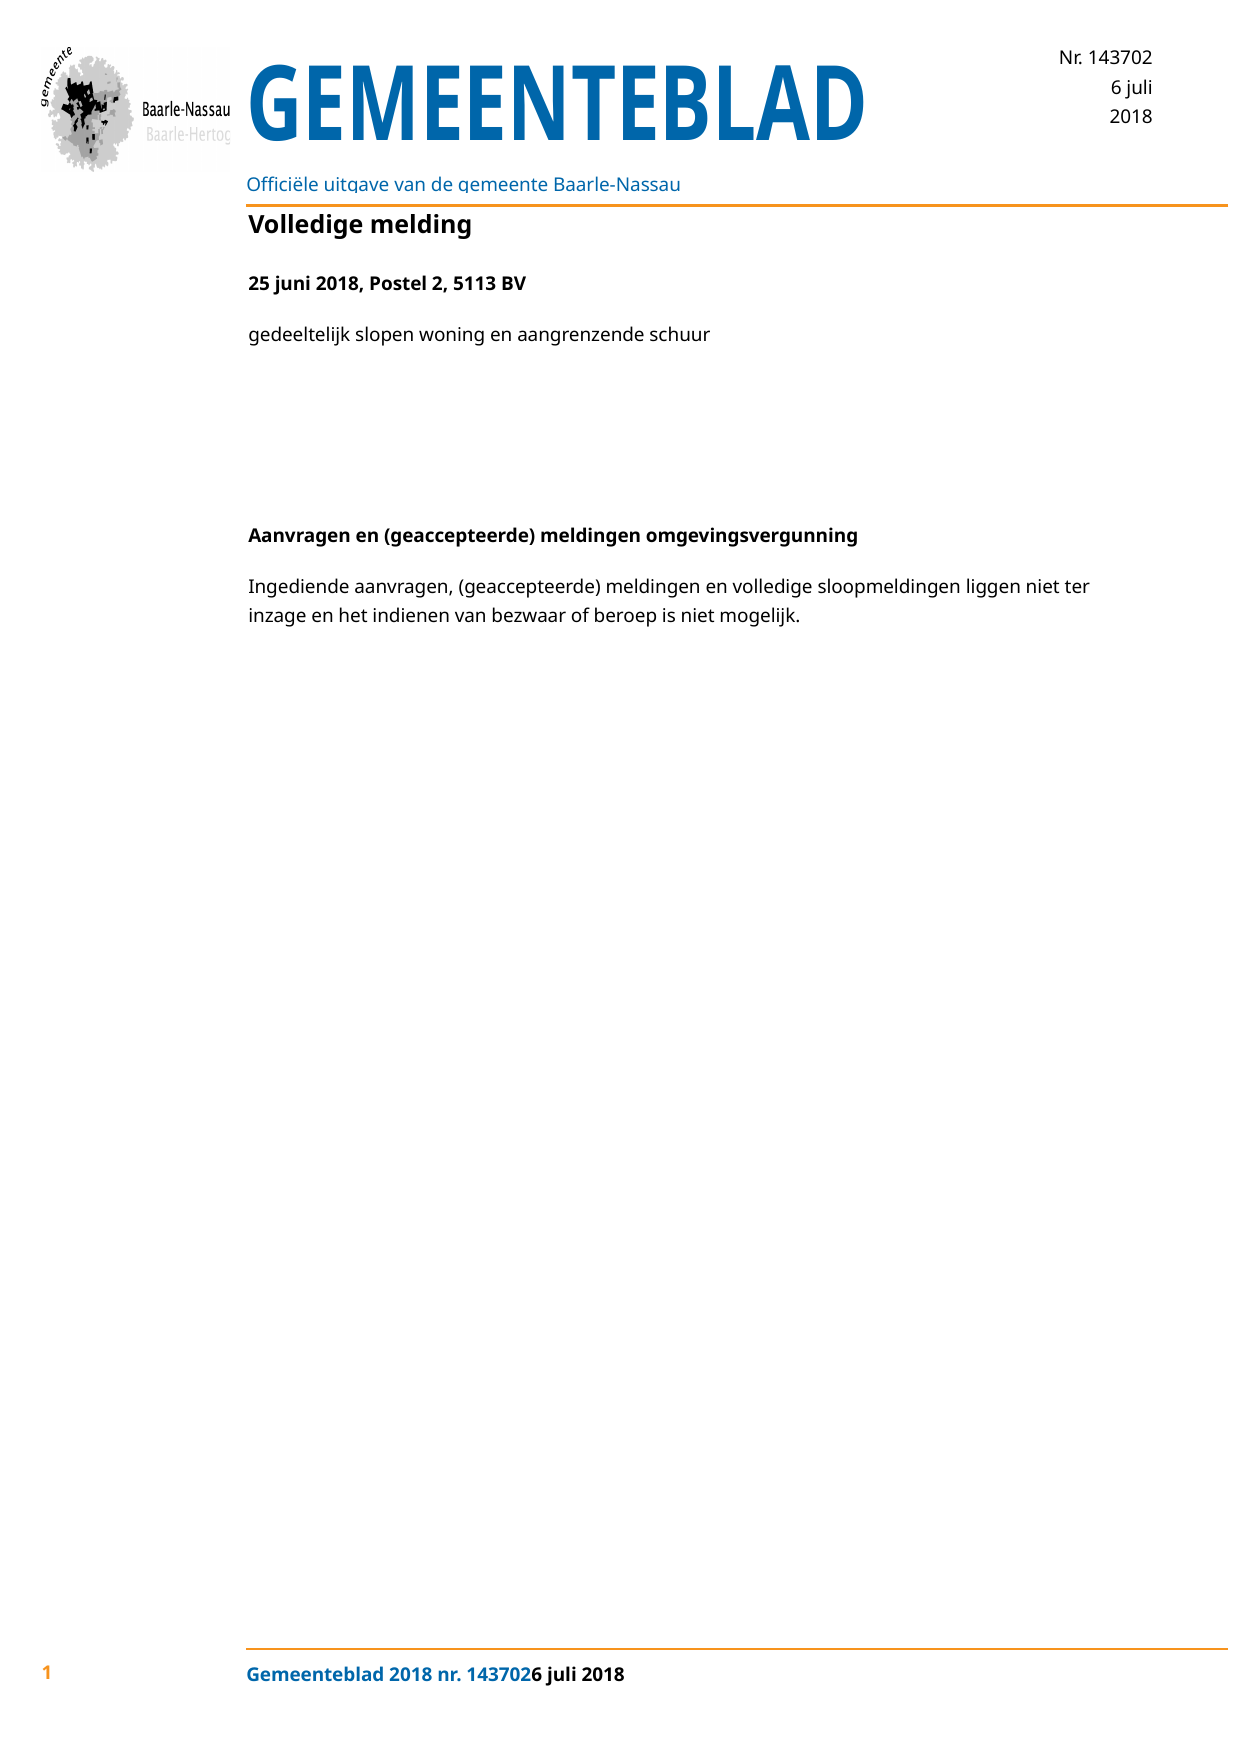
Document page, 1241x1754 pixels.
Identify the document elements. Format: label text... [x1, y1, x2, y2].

text Ingediende aanvragen, (geaccepteerde) meldingen en volledige sloopmeldingen liggen niet ter inzage en het indienen van bezwaar of beroep is niet mogelijk. [248, 573, 1152, 628]
text gedeeltelijk slopen woning en aangrenzende schuur [248, 321, 1152, 346]
picture [41, 47, 231, 172]
text 25 juni 2018, Postel 2, 5113 BV [248, 270, 1152, 296]
text Aanvragen en (geaccepteerde) meldingen omgevingsvergunning [248, 522, 1152, 548]
text Volledige melding [248, 207, 1152, 241]
